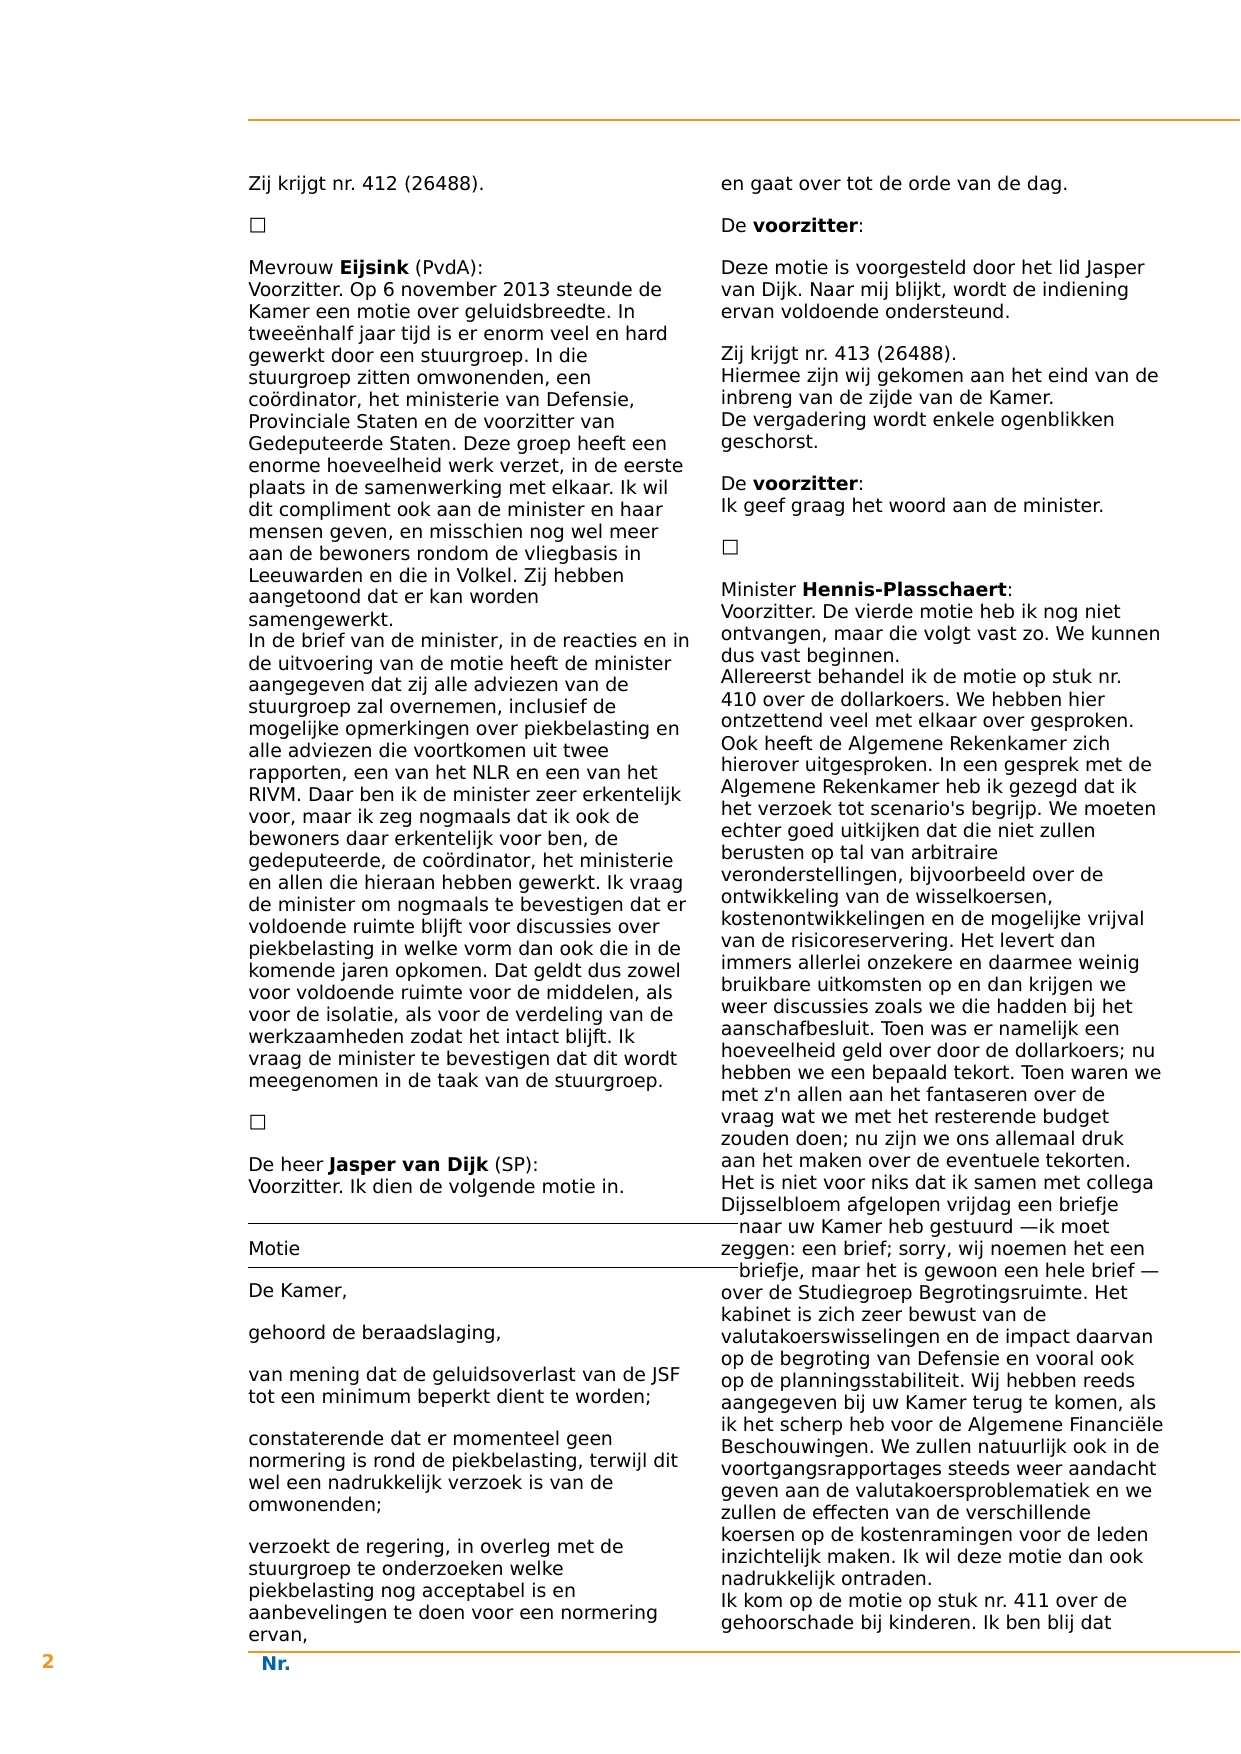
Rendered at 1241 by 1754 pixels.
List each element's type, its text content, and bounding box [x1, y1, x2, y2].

text Allereerst behandel ik de motie op stuk nr. 410 over de dollarkoers. We hebben hier ontzettend veel met elkaar over gesproken. Ook heeft de Algemene Rekenkamer zich hierover uitgesproken. In een gesprek met de Algemene Rekenkamer heb ik gezegd dat ik het verzoek tot scenario's begrijp. We moeten echter goed uitkijken dat die niet zullen berusten op tal van arbitraire veronderstellingen, bijvoorbeeld over de ontwikkeling van de wisselkoersen, kostenontwikkelingen en de mogelijke vrijval van de risicoreservering. Het levert dan immers allerlei onzekere en daarmee weinig bruikbare uitkomsten op en dan krijgen we weer discussies zoals we die hadden bij het aanschafbesluit. Toen was er namelijk een hoeveelheid geld over door de dollarkoers; nu hebben we een bepaald tekort. Toen waren we met z'n allen aan het fantaseren over de vraag wat we met het resterende budget zouden doen; nu zijn we ons allemaal druk aan het maken over de eventuele tekorten. Het is niet voor niks dat ik samen met collega Dijsselbloem afgelopen vrijdag een briefje naar uw Kamer heb gestuurd —ik moet zeggen: een brief; sorry, wij noemen het een briefje, maar het is gewoon een hele brief — over de Studiegroep Begrotingsruimte. Het kabinet is zich zeer bewust van de valutakoerswisselingen en de impact daarvan op de begroting van Defensie en vooral ook op de planningsstabiliteit. Wij hebben reeds aangegeven bij uw Kamer terug te komen, als ik het scherp heb voor de Algemene Financiële Beschouwingen. We zullen natuurlijk ook in de voortgangsrapportages steeds weer aandacht geven aan de valutakoersproblematiek en we zullen de effecten van de verschillende koersen op de kostenramingen voor de leden inzichtelijk maken. Ik wil deze motie dan ook nadrukkelijk ontraden. [721, 666, 1163, 1589]
text In de brief van de minister, in de reacties en in de uitvoering van de motie heeft de minister aangegeven dat zij alle adviezen van de stuurgroep zal overnemen, inclusief de mogelijke opmerkingen over piekbelasting en alle adviezen die voortkomen uit twee rapporten, een van het NLR en een van het RIVM. Daar ben ik de minister zeer erkentelijk voor, maar ik zeg nogmaals dat ik ook de bewoners daar erkentelijk voor ben, de gedeputeerde, de coördinator, het ministerie en allen die hieraan hebben gewerkt. Ik vraag de minister om nogmaals te bevestigen dat er voldoende ruimte blijft voor discussies over piekbelasting in welke vorm dan ook die in de komende jaren opkomen. Dat geldt dus zowel voor voldoende ruimte voor de middelen, als voor de isolatie, als voor de verdeling van de werkzaamheden zodat het intact blijft. Ik vraag de minister te bevestigen dat dit wordt meegenomen in de taak van de stuurgroep. [248, 630, 691, 1092]
text De voorzitter: [721, 215, 1163, 237]
text ⬜ [721, 537, 1163, 558]
text Motie [248, 1238, 691, 1260]
text De vergadering wordt enkele ogenblikken geschorst. [721, 409, 1163, 453]
text en gaat over tot de orde van de dag. [721, 173, 1163, 195]
text Zij krijgt nr. 413 (26488). [721, 343, 1163, 365]
text Deze motie is voorgesteld door het lid Jasper van Dijk. Naar mij blijkt, wordt de indiening ervan voldoende ondersteund. [721, 257, 1163, 323]
text ⬜ [248, 1112, 691, 1134]
text Voorzitter. De vierde motie heb ik nog niet ontvangen, maar die volgt vast zo. We kunnen dus vast beginnen. [721, 601, 1163, 666]
text Ik geef graag het woord aan de minister. [721, 494, 1163, 517]
text verzoekt de regering, in overleg met de stuurgroep te onderzoeken welke piekbelasting nog acceptabel is en aanbevelingen te doen voor een normering ervan, [248, 1536, 691, 1646]
text Mevrouw Eijsink (PvdA): [248, 257, 691, 279]
text gehoord de beraadslaging, [248, 1322, 691, 1344]
text De Kamer, [248, 1280, 691, 1302]
text Voorzitter. Ik dien de volgende motie in. [248, 1176, 691, 1198]
text Hiermee zijn wij gekomen aan het eind van de inbreng van de zijde van de Kamer. [721, 365, 1163, 409]
text Minister Hennis-Plasschaert: [721, 578, 1163, 601]
text Zij krijgt nr. 412 (26488). [248, 173, 691, 195]
text ⬜ [248, 215, 691, 237]
text Voorzitter. Op 6 november 2013 steunde de Kamer een motie over geluidsbreedte. In tweeënhalf jaar tijd is er enorm veel en hard gewerkt door een stuurgroep. In die stuurgroep zitten omwonenden, een coördinator, het ministerie van Defensie, Provinciale Staten en de voorzitter van Gedeputeerde Staten. Deze groep heeft een enorme hoeveelheid werk verzet, in de eerste plaats in de samenwerking met elkaar. Ik wil dit compliment ook aan de minister en haar mensen geven, en misschien nog wel meer aan de bewoners rondom de vliegbasis in Leeuwarden en die in Volkel. Zij hebben aangetoond dat er kan worden samengewerkt. [248, 279, 691, 630]
text constaterende dat er momenteel geen normering is rond de piekbelasting, terwijl dit wel een nadrukkelijk verzoek is van de omwonenden; [248, 1428, 691, 1516]
text De heer Jasper van Dijk (SP): [248, 1154, 691, 1176]
text Ik kom op de motie op stuk nr. 411 over de gehoorschade bij kinderen. Ik ben blij dat [721, 1589, 1163, 1633]
text van mening dat de geluidsoverlast van de JSF tot een minimum beperkt dient te worden; [248, 1364, 691, 1408]
text De voorzitter: [721, 473, 1163, 494]
